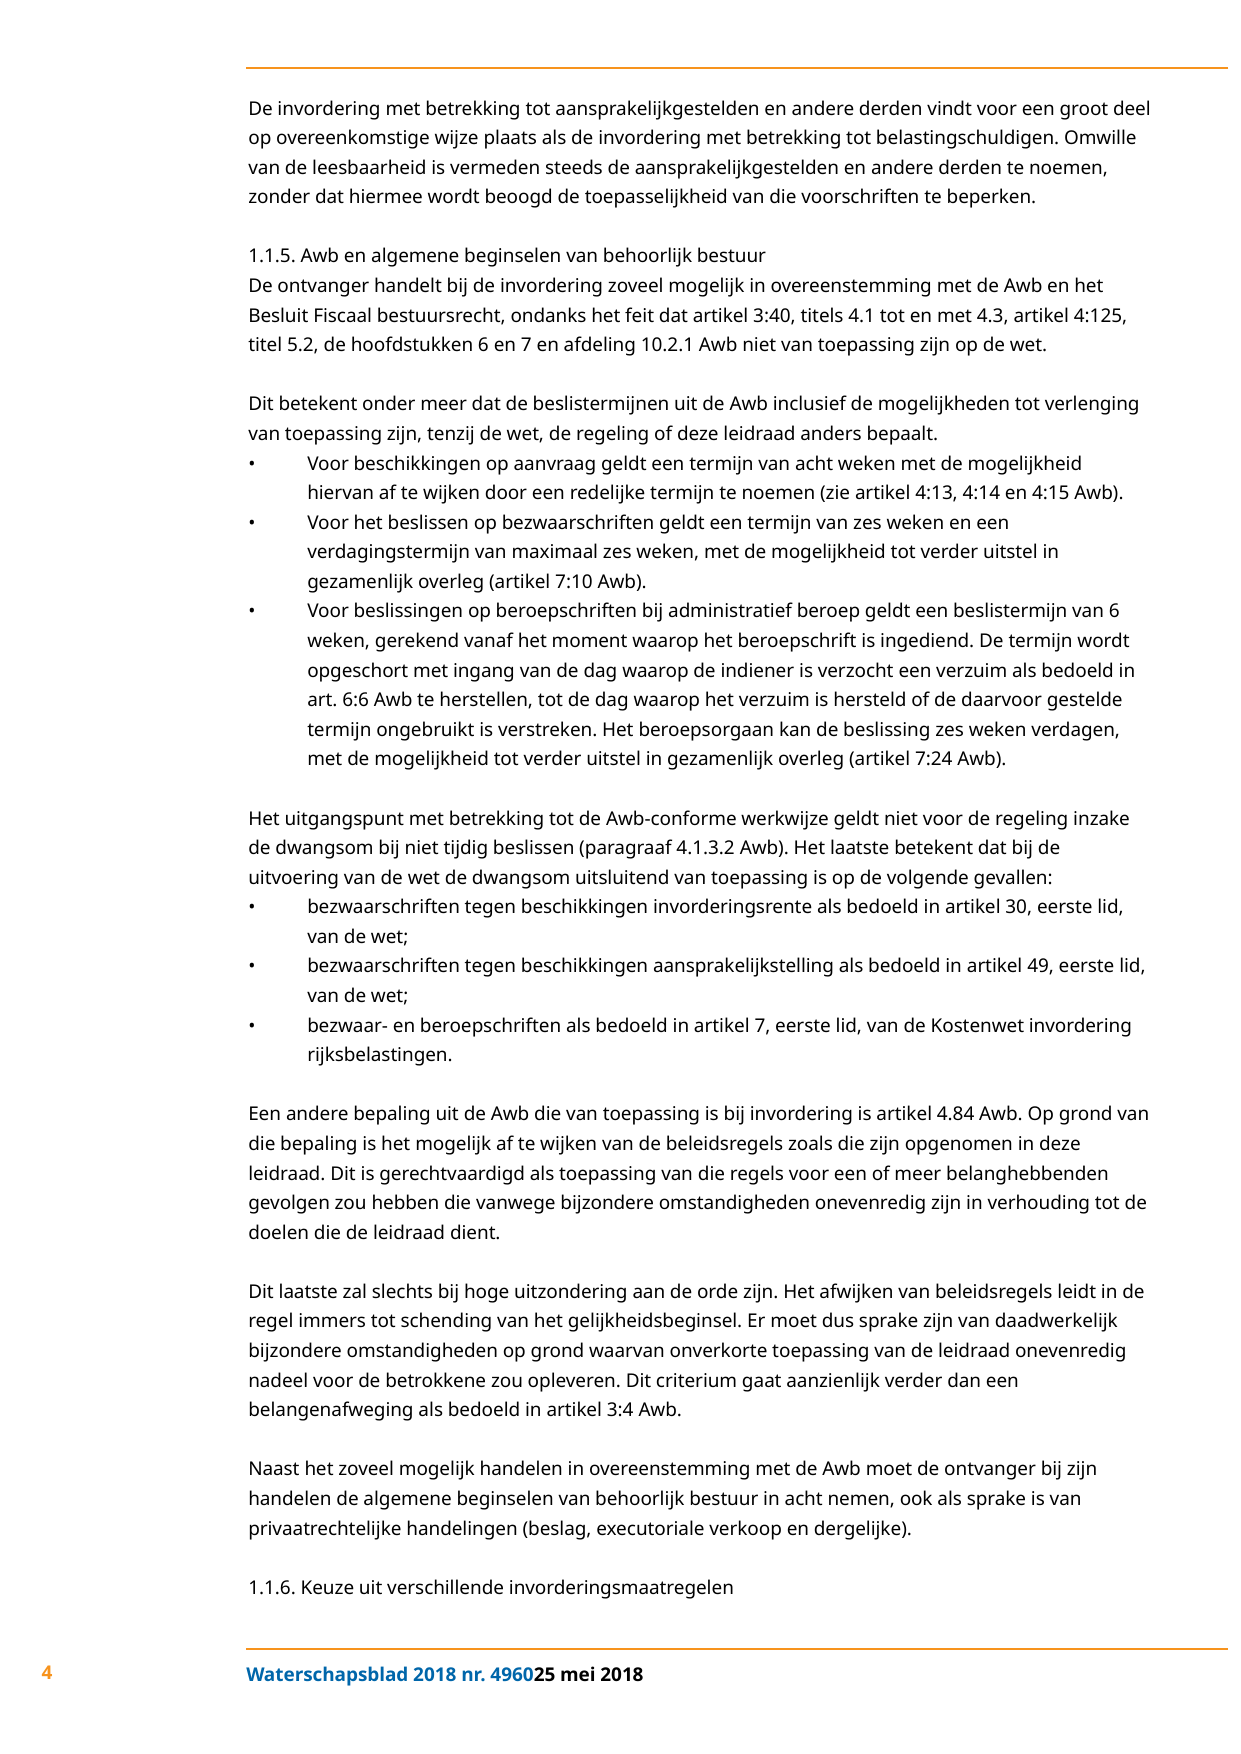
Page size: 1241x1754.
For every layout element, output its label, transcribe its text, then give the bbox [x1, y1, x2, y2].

list bezwaarschriften tegen beschikkingen aansprakelijkstelling als bedoeld in artikel 49, eerste lid, van de wet; [248, 953, 1152, 1008]
list bezwaar- en beroepschriften als bedoeld in artikel 7, eerste lid, van de Kostenwet invordering rijksbelastingen. [248, 1012, 1152, 1067]
picture [41, 47, 231, 172]
text Naast het zoveel mogelijk handelen in overeenstemming met de Awb moet de ontvanger bij zijn handelen de algemene beginselen van behoorlijk bestuur in acht nemen, ook als sprake is van privaatrechtelijke handelingen (beslag, executoriale verkoop en dergelijke). [248, 1456, 1152, 1541]
list Voor het beslissen op bezwaarschriften geldt een termijn van zes weken en een verdagingstermijn van maximaal zes weken, met de mogelijkheid tot verder uitstel in gezamenlijk overleg (artikel 7:10 Awb). [248, 509, 1152, 594]
text 1.1.6. Keuze uit verschillende invorderingsmaatregelen [248, 1574, 1152, 1600]
text Een andere bepaling uit de Awb die van toepassing is bij invordering is artikel 4.84 Awb. Op grond van die bepaling is het mogelijk af te wijken van de beleidsregels zoals die zijn opgenomen in deze leidraad. Dit is gerechtvaardigd als toepassing van die regels voor een of meer belanghebbenden gevolgen zou hebben die vanwege bijzondere omstandigheden onevenredig zijn in verhouding tot de doelen die de leidraad dient. [248, 1101, 1152, 1245]
list Voor beslissingen op beroepschriften bij administratief beroep geldt een beslistermijn van 6 weken, gerekend vanaf het moment waarop het beroepschrift is ingediend. De termijn wordt opgeschort met ingang van de dag waarop de indiener is verzocht een verzuim als bedoeld in art. 6:6 Awb te herstellen, tot de dag waarop het verzuim is hersteld of de daarvoor gestelde termijn ongebruikt is verstreken. Het beroepsorgaan kan de beslissing zes weken verdagen, met de mogelijkheid tot verder uitstel in gezamenlijk overleg (artikel 7:24 Awb). [248, 598, 1152, 771]
text Dit betekent onder meer dat de beslistermijnen uit de Awb inclusief de mogelijkheden tot verlenging van toepassing zijn, tenzij de wet, de regeling of deze leidraad anders bepaalt. [248, 391, 1152, 446]
text Het uitgangspunt met betrekking tot de Awb-conforme werkwijze geldt niet voor de regeling inzake de dwangsom bij niet tijdig beslissen (paragraaf 4.1.3.2 Awb). Het laatste betekent dat bij de uitvoering van de wet de dwangsom uitsluitend van toepassing is op de volgende gevallen: [248, 805, 1152, 890]
text De invordering met betrekking tot aansprakelijkgestelden en andere derden vindt voor een groot deel op overeenkomstige wijze plaats als de invordering met betrekking tot belastingschuldigen. Omwille van de leesbaarheid is vermeden steeds de aansprakelijkgestelden en andere derden te noemen, zonder dat hiermee wordt beoogd de toepasselijkheid van die voorschriften te beperken. [248, 95, 1152, 209]
text De ontvanger handelt bij de invordering zoveel mogelijk in overeenstemming met de Awb en het Besluit Fiscaal bestuursrecht, ondanks het feit dat artikel 3:40, titels 4.1 tot en met 4.3, artikel 4:125, titel 5.2, de hoofdstukken 6 en 7 en afdeling 10.2.1 Awb niet van toepassing zijn op de wet. [248, 272, 1152, 357]
list bezwaarschriften tegen beschikkingen invorderingsrente als bedoeld in artikel 30, eerste lid, van de wet; [248, 893, 1152, 949]
list Voor beschikkingen op aanvraag geldt een termijn van acht weken met de mogelijkheid hiervan af te wijken door een redelijke termijn te noemen (zie artikel 4:13, 4:14 en 4:15 Awb). [248, 450, 1152, 505]
text Dit laatste zal slechts bij hoge uitzondering aan de orde zijn. Het afwijken van beleidsregels leidt in de regel immers tot schending van het gelijkheidsbeginsel. Er moet dus sprake zijn van daadwerkelijk bijzondere omstandigheden op grond waarvan onverkorte toepassing van de leidraad onevenredig nadeel voor de betrokkene zou opleveren. Dit criterium gaat aanzienlijk verder dan een belangenafweging als bedoeld in artikel 3:4 Awb. [248, 1278, 1152, 1422]
text 1.1.5. Awb en algemene beginselen van behoorlijk bestuur [248, 243, 1152, 268]
